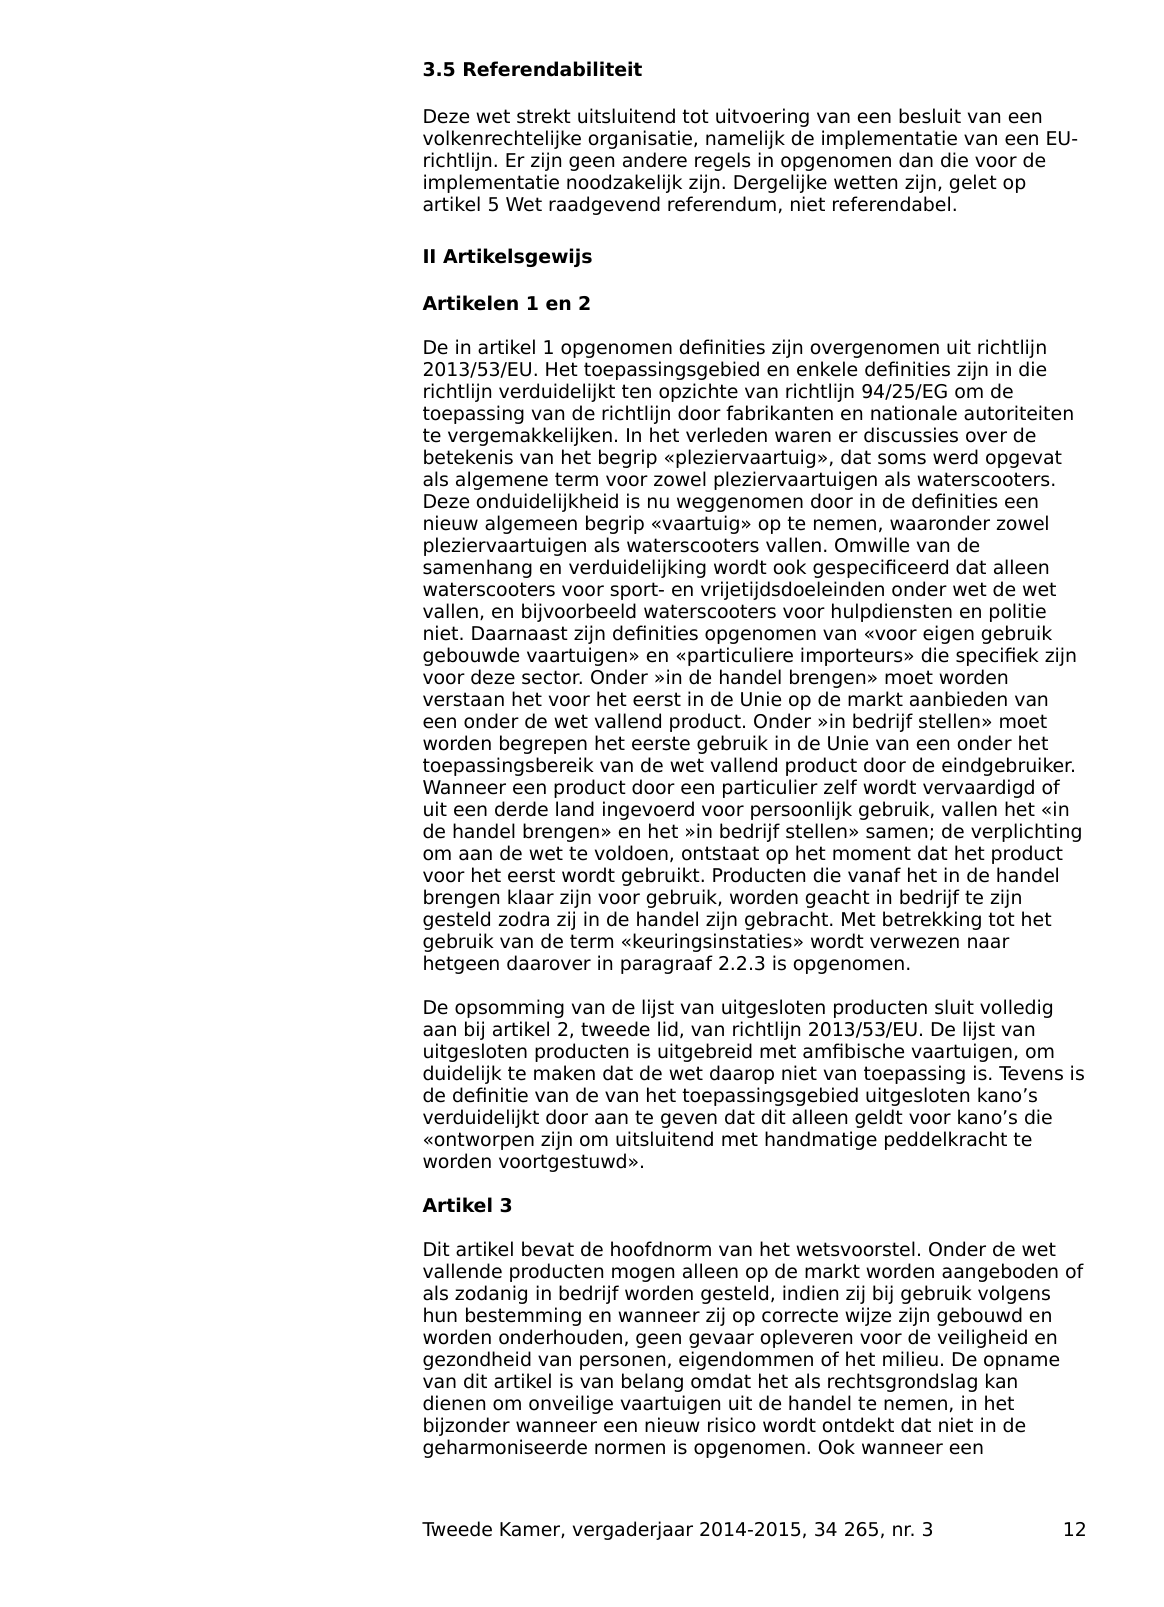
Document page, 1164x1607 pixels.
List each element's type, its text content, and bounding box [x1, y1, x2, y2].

text De opsomming van de lijst van uitgesloten producten sluit volledig aan bij artikel 2, tweede lid, van richtlijn 2013/53/EU. De lijst van uitgesloten producten is uitgebreid met amfibische vaartuigen, om duidelijk te maken dat de wet daarop niet van toepassing is. Tevens is de definitie van de van het toepassingsgebied uitgesloten kano’s verduidelijkt door aan te geven dat dit alleen geldt voor kano’s die «ontworpen zijn om uitsluitend met handmatige peddelkracht te worden voortgestuwd». [422, 997, 1087, 1172]
text Dit artikel bevat de hoofdnorm van het wetsvoorstel. Onder de wet vallende producten mogen alleen op de markt worden aangeboden of als zodanig in bedrijf worden gesteld, indien zij bij gebruik volgens hun bestemming en wanneer zij op correcte wijze zijn gebouwd en worden onderhouden, geen gevaar opleveren voor de veiligheid en gezondheid van personen, eigendommen of het milieu. De opname van dit artikel is van belang omdat het als rechtsgrondslag kan dienen om onveilige vaartuigen uit de handel te nemen, in het bijzonder wanneer een nieuw risico wordt ontdekt dat niet in de geharmoniseerde normen is opgenomen. Ook wanneer een [422, 1239, 1087, 1459]
text Deze wet strekt uitsluitend tot uitvoering van een besluit van een volkenrechtelijke organisatie, namelijk de implementatie van een EU-richtlijn. Er zijn geen andere regels in opgenomen dan die voor de implementatie noodzakelijk zijn. Dergelijke wetten zijn, gelet op artikel 5 Wet raadgevend referendum, niet referendabel. [422, 106, 1087, 216]
subtitle Artikel 3 [422, 1195, 1087, 1217]
text De in artikel 1 opgenomen definities zijn overgenomen uit richtlijn 2013/53/EU. Het toepassingsgebied en enkele definities zijn in die richtlijn verduidelijkt ten opzichte van richtlijn 94/25/EG om de toepassing van de richtlijn door fabrikanten en nationale autoriteiten te vergemakkelijken. In het verleden waren er discussies over de betekenis van het begrip «pleziervaartuig», dat soms werd opgevat als algemene term voor zowel pleziervaartuigen als waterscooters. Deze onduidelijkheid is nu weggenomen door in de definities een nieuw algemeen begrip «vaartuig» op te nemen, waaronder zowel pleziervaartuigen als waterscooters vallen. Omwille van de samenhang en verduidelijking wordt ook gespecificeerd dat alleen waterscooters voor sport- en vrijetijdsdoeleinden onder wet de wet vallen, en bijvoorbeeld waterscooters voor hulpdiensten en politie niet. Daarnaast zijn definities opgenomen van «voor eigen gebruik gebouwde vaartuigen» en «particuliere importeurs» die specifiek zijn voor deze sector. Onder »in de handel brengen» moet worden verstaan het voor het eerst in de Unie op de markt aanbieden van een onder de wet vallend product. Onder »in bedrijf stellen» moet worden begrepen het eerste gebruik in de Unie van een onder het toepassingsbereik van de wet vallend product door de eindgebruiker. Wanneer een product door een particulier zelf wordt vervaardigd of uit een derde land ingevoerd voor persoonlijk gebruik, vallen het «in de handel brengen» en het »in bedrijf stellen» samen; de verplichting om aan de wet te voldoen, ontstaat op het moment dat het product voor het eerst wordt gebruikt. Producten die vanaf het in de handel brengen klaar zijn voor gebruik, worden geacht in bedrijf te zijn gesteld zodra zij in de handel zijn gebracht. Met betrekking tot het gebruik van de term «keuringsinstaties» wordt verwezen naar hetgeen daarover in paragraaf 2.2.3 is opgenomen. [422, 337, 1087, 974]
subtitle 3.5 Referendabiliteit [422, 59, 1087, 81]
subtitle Artikelen 1 en 2 [422, 293, 1087, 315]
subtitle II Artikelsgewijs [422, 246, 1087, 268]
